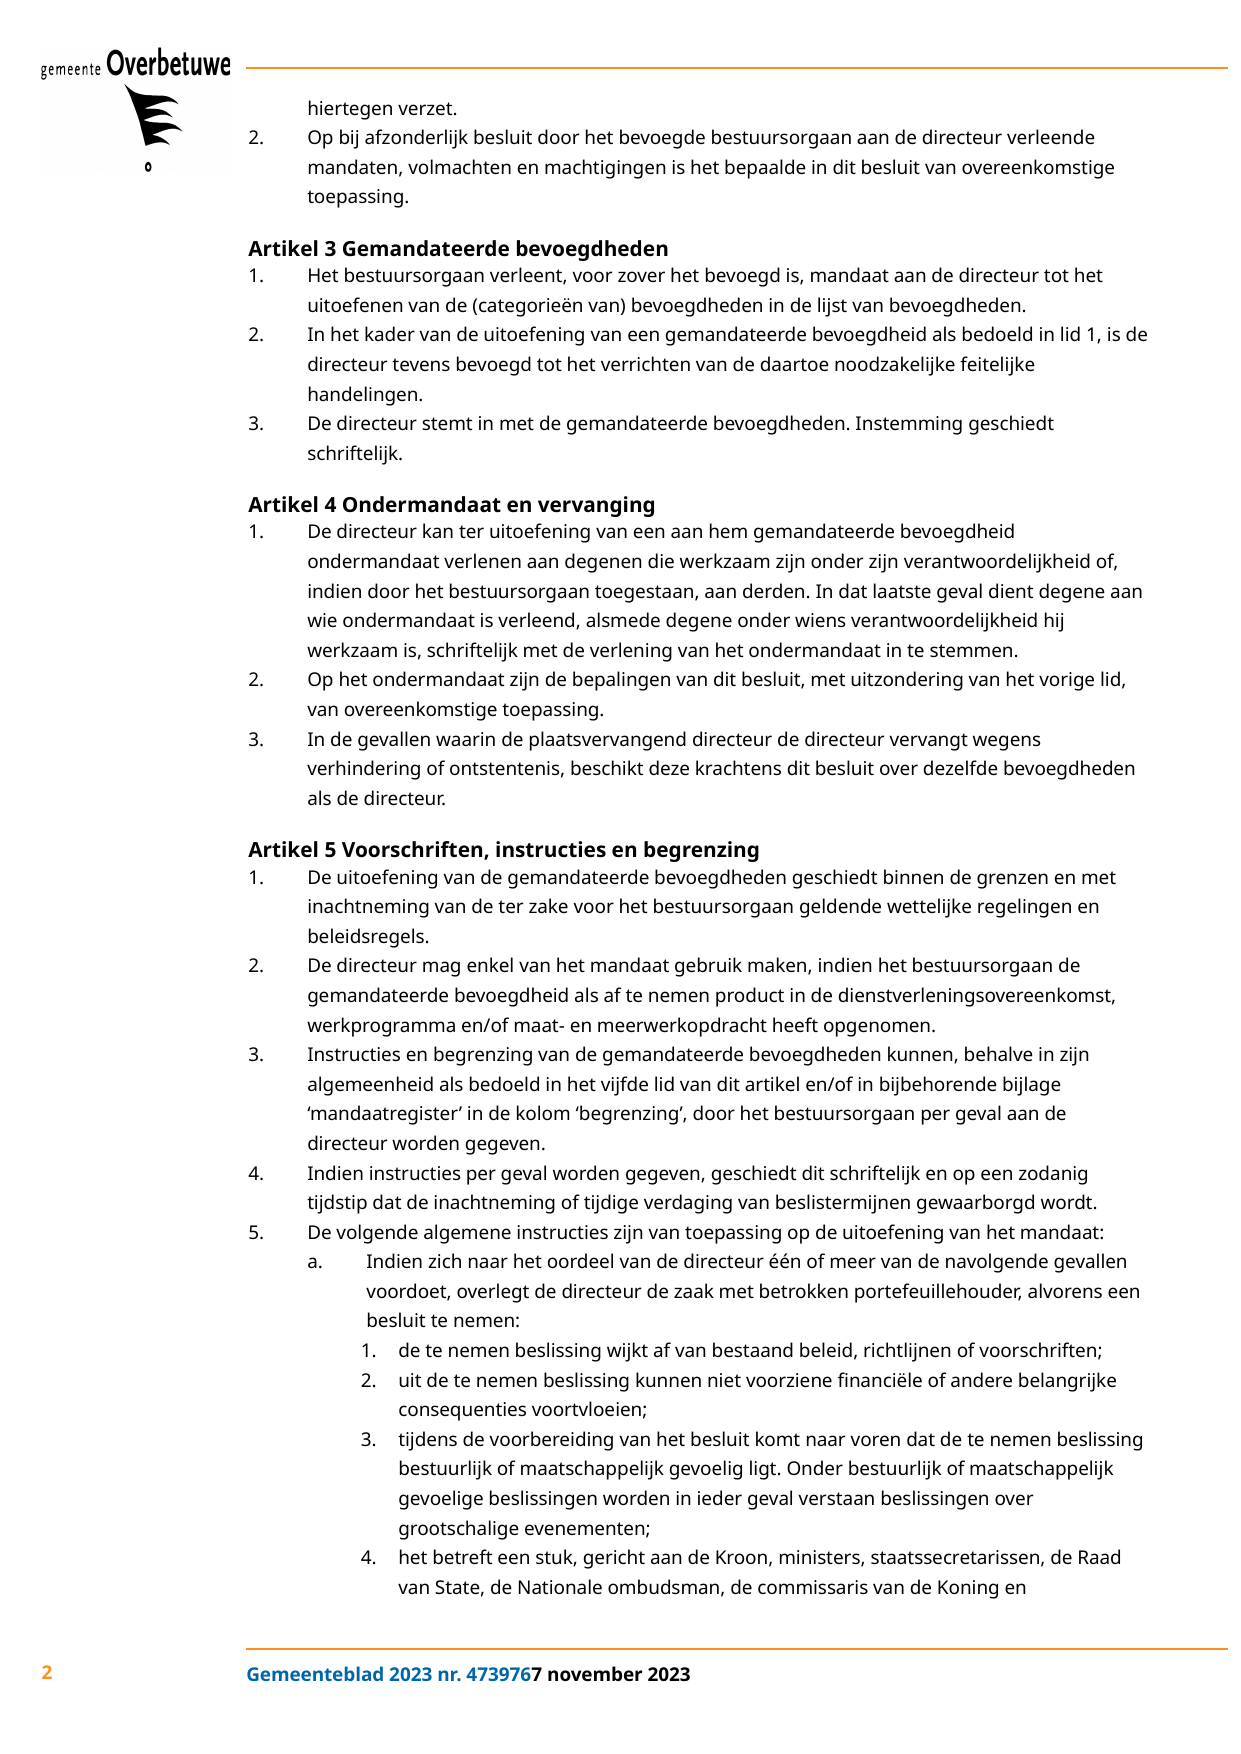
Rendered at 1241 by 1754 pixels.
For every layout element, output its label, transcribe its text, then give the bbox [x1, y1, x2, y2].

list De directeur stemt in met de gemandateerde bevoegdheden. Instemming geschiedt schriftelijk. [248, 410, 1152, 466]
list de te nemen beslissing wijkt af van bestaand beleid, richtlijnen of voorschriften; [361, 1337, 1152, 1363]
text Artikel 3 Gemandateerde bevoegdheden [248, 234, 1152, 262]
picture [41, 47, 231, 172]
list Indien instructies per geval worden gegeven, geschiedt dit schriftelijk en op een zodanig tijdstip dat de inachtneming of tijdige verdaging van beslistermijnen gewaarborgd wordt. [248, 1160, 1152, 1215]
list In de gevallen waarin de plaatsvervangend directeur de directeur vervangt wegens verhindering of ontstentenis, beschikt deze krachtens dit besluit over dezelfde bevoegdheden als de directeur. [248, 726, 1152, 811]
text Artikel 4 Ondermandaat en vervanging [248, 490, 1152, 519]
list De directeur kan ter uitoefening van een aan hem gemandateerde bevoegdheid ondermandaat verlenen aan degenen die werkzaam zijn onder zijn verantwoordelijkheid of, indien door het bestuursorgaan toegestaan, aan derden. In dat laatste geval dient degene aan wie ondermandaat is verleend, alsmede degene onder wiens verantwoordelijkheid hij werkzaam is, schriftelijk met de verlening van het ondermandaat in te stemmen. [248, 519, 1152, 663]
list De volgende algemene instructies zijn van toepassing op de uitoefening van het mandaat: [248, 1219, 1152, 1244]
text Artikel 5 Voorschriften, instructies en begrenzing [248, 835, 1152, 864]
list uit de te nemen beslissing kunnen niet voorziene financiële of andere belangrijke consequenties voortvloeien; [361, 1367, 1152, 1422]
list hiertegen verzet. [248, 95, 1152, 121]
list Instructies en begrenzing van de gemandateerde bevoegdheden kunnen, behalve in zijn algemeenheid als bedoeld in het vijfde lid van dit artikel en/of in bijbehorende bijlage ‘mandaatregister’ in de kolom ‘begrenzing’, door het bestuursorgaan per geval aan de directeur worden gegeven. [248, 1041, 1152, 1156]
list De directeur mag enkel van het mandaat gebruik maken, indien het bestuursorgaan de gemandateerde bevoegdheid als af te nemen product in de dienstverleningsovereenkomst, werkprogramma en/of maat- en meerwerkopdracht heeft opgenomen. [248, 953, 1152, 1037]
list Op het ondermandaat zijn de bepalingen van dit besluit, met uitzondering van het vorige lid, van overeenkomstige toepassing. [248, 667, 1152, 722]
list Het bestuursorgaan verleent, voor zover het bevoegd is, mandaat aan de directeur tot het uitoefenen van de (categorieën van) bevoegdheden in de lijst van bevoegdheden. [248, 262, 1152, 318]
list het betreft een stuk, gericht aan de Kroon, ministers, staatssecretarissen, de Raad van State, de Nationale ombudsman, de commissaris van de Koning en [361, 1544, 1152, 1599]
list tijdens de voorbereiding van het besluit komt naar voren dat de te nemen beslissing bestuurlijk of maatschappelijk gevoelig ligt. Onder bestuurlijk of maatschappelijk gevoelige beslissingen worden in ieder geval verstaan beslissingen over grootschalige evenementen; [361, 1426, 1152, 1540]
list Op bij afzonderlijk besluit door het bevoegde bestuursorgaan aan de directeur verleende mandaten, volmachten en machtigingen is het bepaalde in dit besluit van overeenkomstige toepassing. [248, 124, 1152, 209]
list In het kader van de uitoefening van een gemandateerde bevoegdheid als bedoeld in lid 1, is de directeur tevens bevoegd tot het verrichten van de daartoe noodzakelijke feitelijke handelingen. [248, 322, 1152, 406]
list Indien zich naar het oordeel van de directeur één of meer van de navolgende gevallen voordoet, overlegt de directeur de zaak met betrokken portefeuillehouder, alvorens een besluit te nemen: [307, 1248, 1152, 1333]
list De uitoefening van de gemandateerde bevoegdheden geschiedt binnen de grenzen en met inachtneming van de ter zake voor het bestuursorgaan geldende wettelijke regelingen en beleidsregels. [248, 864, 1152, 949]
